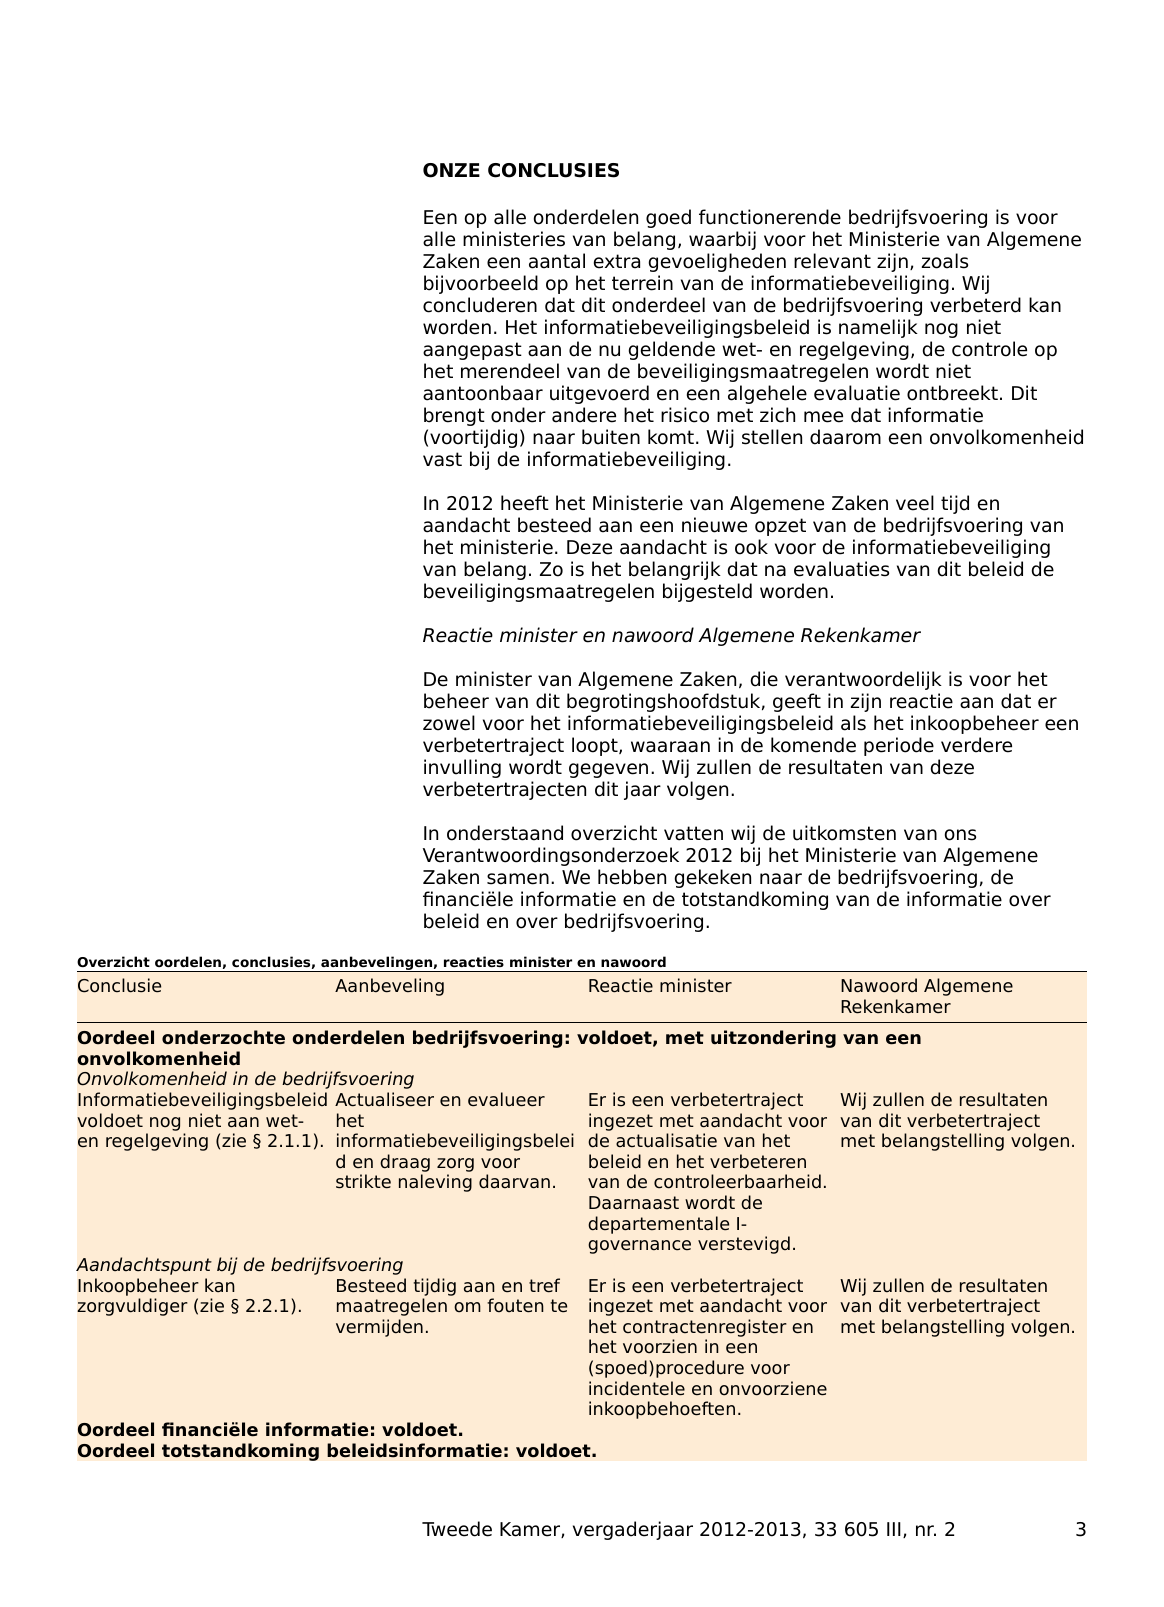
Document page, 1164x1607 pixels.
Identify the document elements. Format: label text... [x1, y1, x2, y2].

table_cell Informatiebeveiligingsbeleid voldoet nog niet aan wet- en regelgeving (zie § 2.1.1). [77, 1090, 329, 1255]
table_cell Aanbeveling [329, 972, 582, 1022]
table_cell Wij zullen de resultaten van dit verbetertraject met belangstelling volgen. [834, 1090, 1087, 1255]
subtitle ONZE CONCLUSIES [422, 160, 1087, 182]
table_cell Conclusie [77, 972, 329, 1022]
table_cell Oordeel totstandkoming beleidsinformatie: voldoet. [77, 1441, 1087, 1461]
text De minister van Algemene Zaken, die verantwoordelijk is voor het beheer van dit begrotingshoofdstuk, geeft in zijn reactie aan dat er zowel voor het informatiebeveiligingsbeleid als het inkoopbeheer een verbetertraject loopt, waaraan in de komende periode verdere invulling wordt gegeven. Wij zullen de resultaten van deze verbetertrajecten dit jaar volgen. [422, 669, 1087, 801]
table_cell Nawoord Algemene Rekenkamer [834, 972, 1087, 1022]
table_cell Oordeel financiële informatie: voldoet. [77, 1420, 1087, 1441]
table_cell Er is een verbetertraject ingezet met aandacht voor het contractenregister en het voorzien in een (spoed)procedure voor incidentele en onvoorziene inkoopbehoeften. [582, 1276, 834, 1420]
table_cell Inkoopbeheer kan zorgvuldiger (zie § 2.2.1). [77, 1276, 329, 1420]
table_cell Reactie minister [582, 972, 834, 1022]
table_cell Oordeel onderzochte onderdelen bedrijfsvoering: voldoet, met uitzondering van een onvolkomenheid [77, 1023, 1087, 1069]
table_cell Wij zullen de resultaten van dit verbetertraject met belangstelling volgen. [834, 1276, 1087, 1420]
table_header Overzicht oordelen, conclusies, aanbevelingen, reacties minister en nawoord [77, 955, 1087, 971]
table_cell Aandachtspunt bij de bedrijfsvoering [77, 1255, 1087, 1276]
text Een op alle onderdelen goed functionerende bedrijfsvoering is voor alle ministeries van belang, waarbij voor het Ministerie van Algemene Zaken een aantal extra gevoeligheden relevant zijn, zoals bijvoorbeeld op het terrein van de informatiebeveiliging. Wij concluderen dat dit onderdeel van de bedrijfsvoering verbeterd kan worden. Het informatiebeveiligingsbeleid is namelijk nog niet aangepast aan de nu geldende wet- en regelgeving, de controle op het merendeel van de beveiligingsmaatregelen wordt niet aantoonbaar uitgevoerd en een algehele evaluatie ontbreekt. Dit brengt onder andere het risico met zich mee dat informatie (voortijdig) naar buiten komt. Wij stellen daarom een onvolkomenheid vast bij de informatiebeveiliging. [422, 207, 1087, 471]
table_cell Onvolkomenheid in de bedrijfsvoering [77, 1069, 1087, 1090]
subtitle Reactie minister en nawoord Algemene Rekenkamer [422, 625, 1087, 647]
text In onderstaand overzicht vatten wij de uitkomsten van ons Verantwoordingsonderzoek 2012 bij het Ministerie van Algemene Zaken samen. We hebben gekeken naar de bedrijfsvoering, de financiële informatie en de totstandkoming van de informatie over beleid en over bedrijfsvoering. [422, 823, 1087, 933]
table_cell Besteed tijdig aan en tref maatregelen om fouten te vermijden. [329, 1276, 582, 1420]
table_cell Actualiseer en evalueer het informatiebeveiligingsbeleid en draag zorg voor strikte naleving daarvan. [329, 1090, 582, 1255]
text In 2012 heeft het Ministerie van Algemene Zaken veel tijd en aandacht besteed aan een nieuwe opzet van de bedrijfsvoering van het ministerie. Deze aandacht is ook voor de informatiebeveiliging van belang. Zo is het belangrijk dat na evaluaties van dit beleid de beveiligingsmaatregelen bijgesteld worden. [422, 493, 1087, 603]
table_cell Er is een verbetertraject ingezet met aandacht voor de actualisatie van het beleid en het verbeteren van de controleerbaarheid. Daarnaast wordt de departementale I-governance verstevigd. [582, 1090, 834, 1255]
